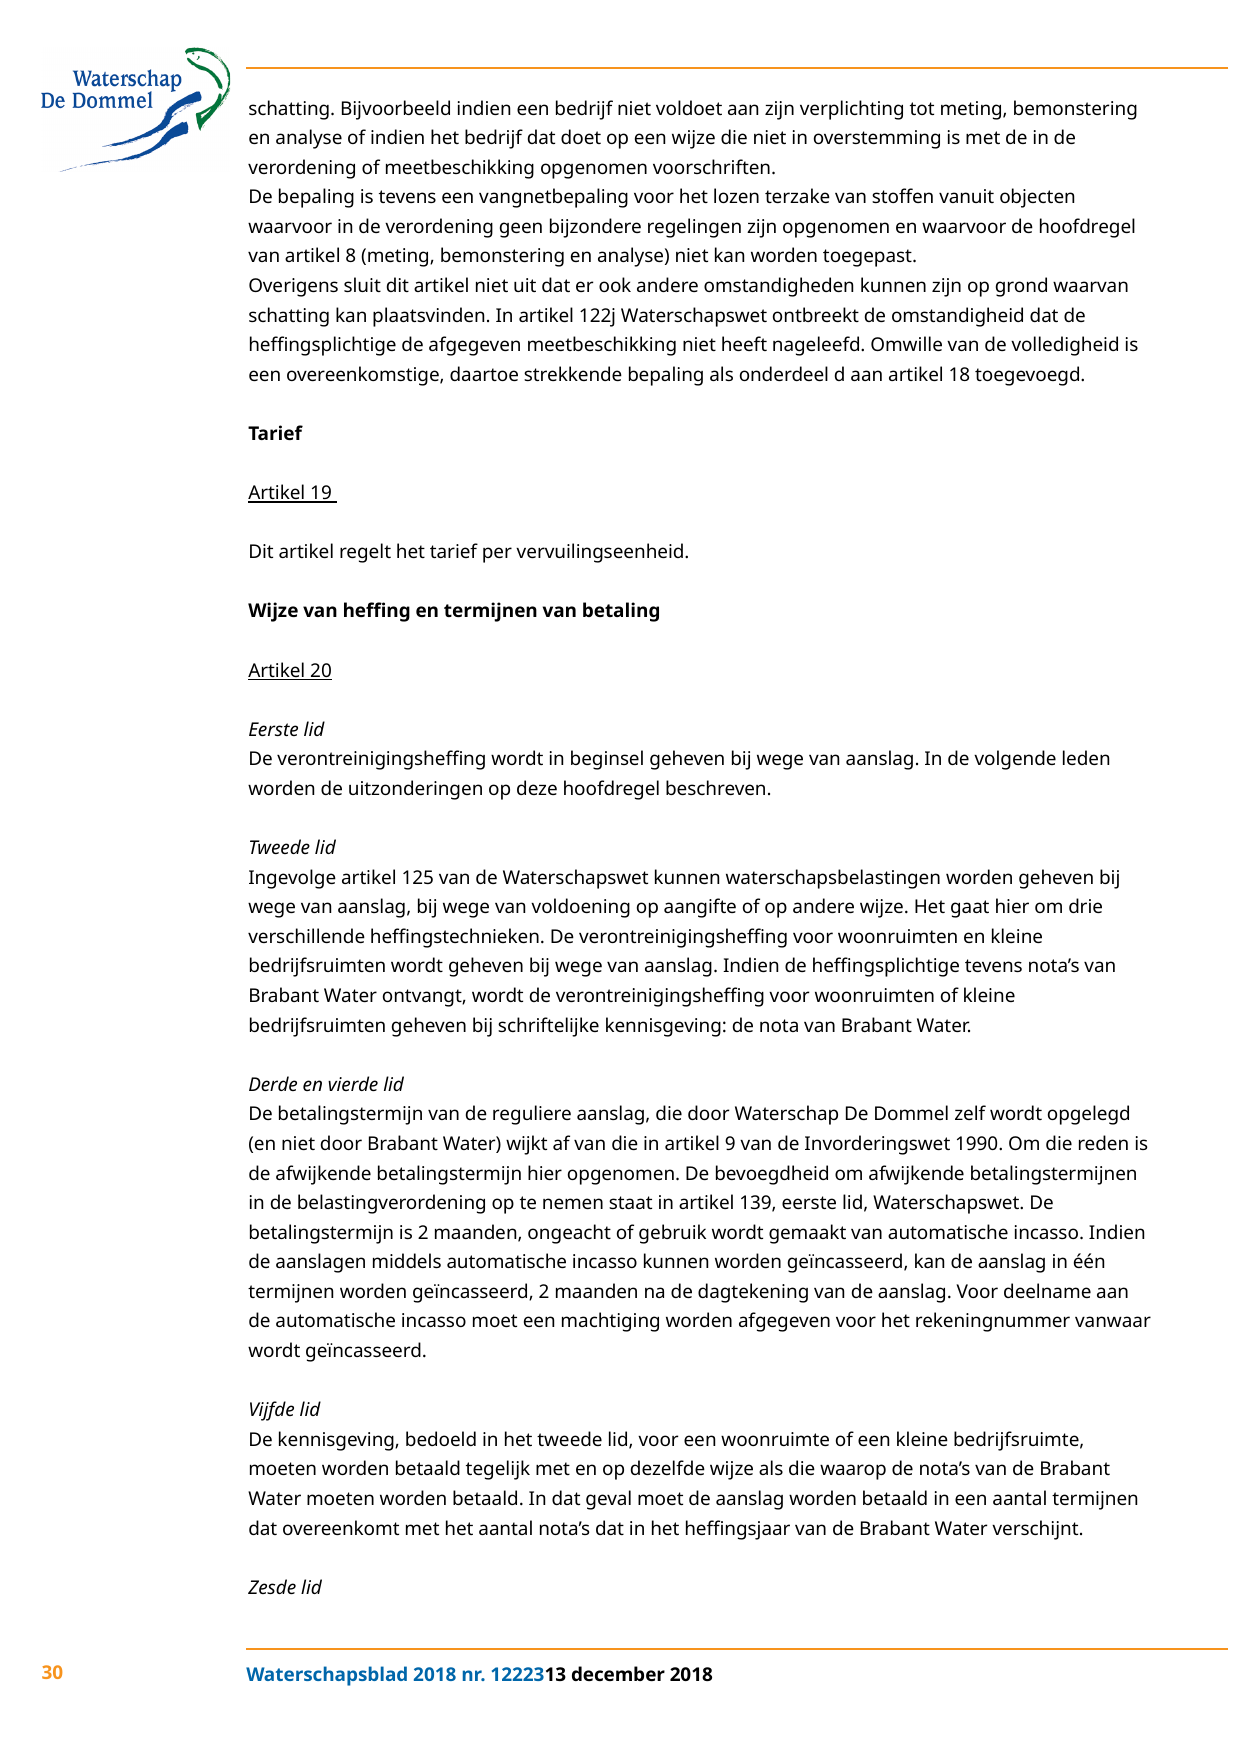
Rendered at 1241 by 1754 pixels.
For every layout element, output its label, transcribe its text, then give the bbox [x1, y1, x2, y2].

text Zesde lid [248, 1574, 1152, 1600]
text Eerste lid [248, 716, 1152, 742]
text Ingevolge artikel 125 van de Waterschapswet kunnen waterschapsbelastingen worden geheven bij wege van aanslag, bij wege van voldoening op aangifte of op andere wijze. Het gaat hier om drie verschillende heffingstechnieken. De verontreinigingsheffing voor woonruimten en kleine bedrijfsruimten wordt geheven bij wege van aanslag. Indien de heffingsplichtige tevens nota’s van Brabant Water ontvangt, wordt de verontreinigingsheffing voor woonruimten of kleine bedrijfsruimten geheven bij schriftelijke kennisgeving: de nota van Brabant Water. [248, 864, 1152, 1038]
text Derde en vierde lid [248, 1071, 1152, 1097]
text Artikel 20 [248, 657, 1152, 683]
text Dit artikel regelt het tarief per vervuilingseenheid. [248, 538, 1152, 564]
text De kennisgeving, bedoeld in het tweede lid, voor een woonruimte of een kleine bedrijfsruimte, moeten worden betaald tegelijk met en op dezelfde wijze als die waarop de nota’s van de Brabant Water moeten worden betaald. In dat geval moet de aanslag worden betaald in een aantal termijnen dat overeenkomt met het aantal nota’s dat in het heffingsjaar van de Brabant Water verschijnt. [248, 1426, 1152, 1541]
text De betalingstermijn van de reguliere aanslag, die door Waterschap De Dommel zelf wordt opgelegd (en niet door Brabant Water) wijkt af van die in artikel 9 van de Invorderingswet 1990. Om die reden is de afwijkende betalingstermijn hier opgenomen. De bevoegdheid om afwijkende betalingstermijnen in de belastingverordening op te nemen staat in artikel 139, eerste lid, Waterschapswet. De betalingstermijn is 2 maanden, ongeacht of gebruik wordt gemaakt van automatische incasso. Indien de aanslagen middels automatische incasso kunnen worden geïncasseerd, kan de aanslag in één termijnen worden geïncasseerd, 2 maanden na de dagtekening van de aanslag. Voor deelname aan de automatische incasso moet een machtiging worden afgegeven voor het rekeningnummer vanwaar wordt geïncasseerd. [248, 1101, 1152, 1363]
text Vijfde lid [248, 1396, 1152, 1422]
text Wijze van heffing en termijnen van betaling [248, 598, 1152, 623]
text De bepaling is tevens een vangnetbepaling voor het lozen terzake van stoffen vanuit objecten waarvoor in de verordening geen bijzondere regelingen zijn opgenomen en waarvoor de hoofdregel van artikel 8 (meting, bemonstering en analyse) niet kan worden toegepast. [248, 183, 1152, 268]
text Tweede lid [248, 834, 1152, 860]
picture [41, 47, 231, 172]
text schatting. Bijvoorbeeld indien een bedrijf niet voldoet aan zijn verplichting tot meting, bemonstering en analyse of indien het bedrijf dat doet op een wijze die niet in overstemming is met de in de verordening of meetbeschikking opgenomen voorschriften. [248, 95, 1152, 180]
text Overigens sluit dit artikel niet uit dat er ook andere omstandigheden kunnen zijn op grond waarvan schatting kan plaatsvinden. In artikel 122j Waterschapswet ontbreekt de omstandigheid dat de heffingsplichtige de afgegeven meetbeschikking niet heeft nageleefd. Omwille van de volledigheid is een overeenkomstige, daartoe strekkende bepaling als onderdeel d aan artikel 18 toegevoegd. [248, 272, 1152, 387]
text De verontreinigingsheffing wordt in beginsel geheven bij wege van aanslag. In de volgende leden worden de uitzonderingen op deze hoofdregel beschreven. [248, 746, 1152, 801]
text Artikel 19 [248, 479, 1152, 505]
text Tarief [248, 420, 1152, 446]
